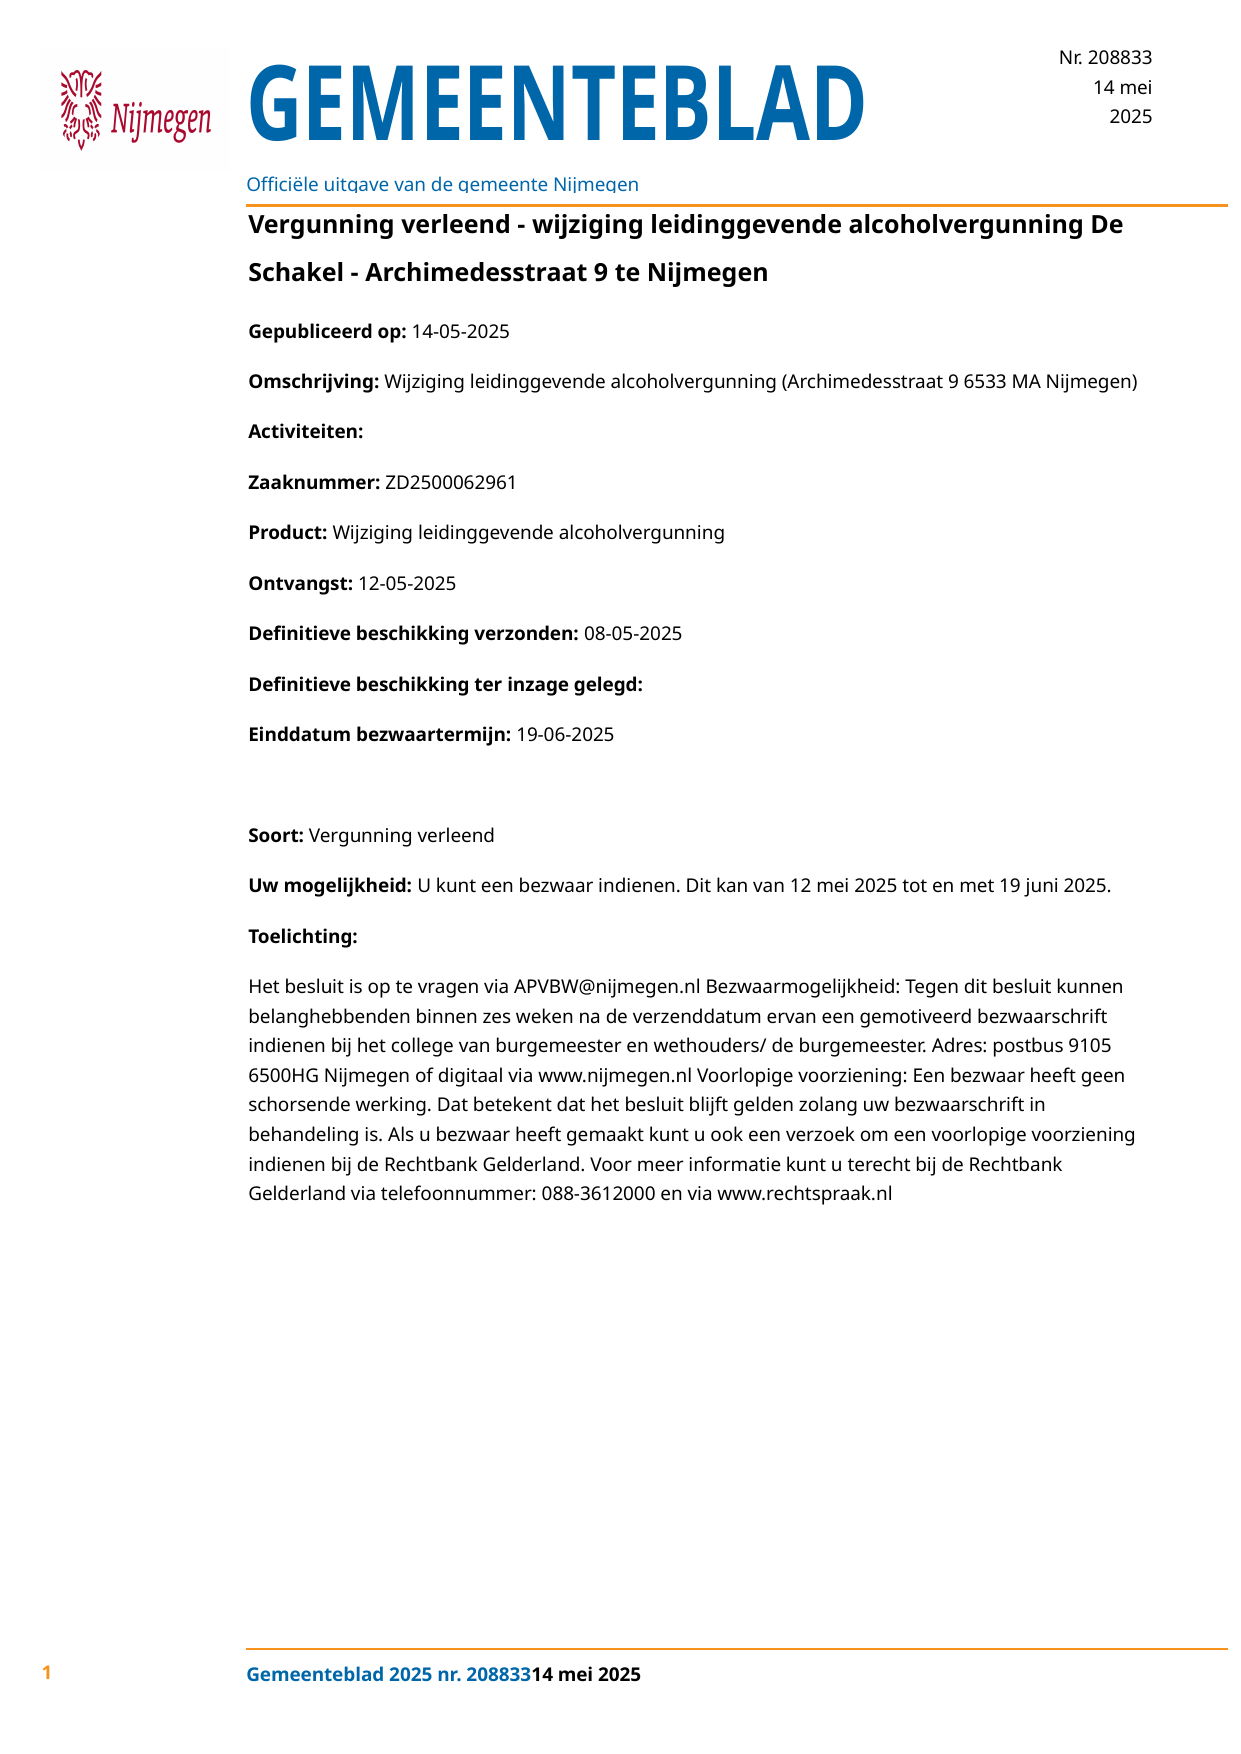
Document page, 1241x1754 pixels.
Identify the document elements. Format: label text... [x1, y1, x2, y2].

text Het besluit is op te vragen via APVBW@nijmegen.nl Bezwaarmogelijkheid: Tegen dit besluit kunnen belanghebbenden binnen zes weken na de verzenddatum ervan een gemotiveerd bezwaarschrift indienen bij het college van burgemeester en wethouders/ de burgemeester. Adres: postbus 9105 6500HG Nijmegen of digitaal via www.nijmegen.nl Voorlopige voorziening: Een bezwaar heeft geen schorsende werking. Dat betekent dat het besluit blijft gelden zolang uw bezwaarschrift in behandeling is. Als u bezwaar heeft gemaakt kunt u ook een verzoek om een voorlopige voorziening indienen bij de Rechtbank Gelderland. Voor meer informatie kunt u terecht bij de Rechtbank Gelderland via telefoonnummer: 088-3612000 en via www.rechtspraak.nl [248, 973, 1152, 1206]
text Toelichting: [248, 923, 1152, 949]
text Soort: Vergunning verleend [248, 822, 1152, 848]
text Omschrijving: Wijziging leidinggevende alcoholvergunning (Archimedesstraat 9 6533 MA Nijmegen) [248, 368, 1152, 394]
text Zaaknummer: ZD2500062961 [248, 469, 1152, 495]
text Definitieve beschikking ter inzage gelegd: [248, 671, 1152, 697]
text Product: Wijziging leidinggevende alcoholvergunning [248, 519, 1152, 545]
text Einddatum bezwaartermijn: 19-06-2025 [248, 721, 1152, 747]
text Gepubliceerd op: 14-05-2025 [248, 318, 1152, 344]
text Definitieve beschikking verzonden: 08-05-2025 [248, 620, 1152, 646]
text Ontvangst: 12-05-2025 [248, 570, 1152, 596]
text Uw mogelijkheid: U kunt een bezwaar indienen. Dit kan van 12 mei 2025 tot en met 19 juni 2025. [248, 872, 1152, 898]
text Vergunning verleend - wijziging leidinggevende alcoholvergunning De Schakel - Archimedesstraat 9 te Nijmegen [248, 207, 1152, 288]
text Activiteiten: [248, 419, 1152, 444]
picture [41, 47, 231, 172]
